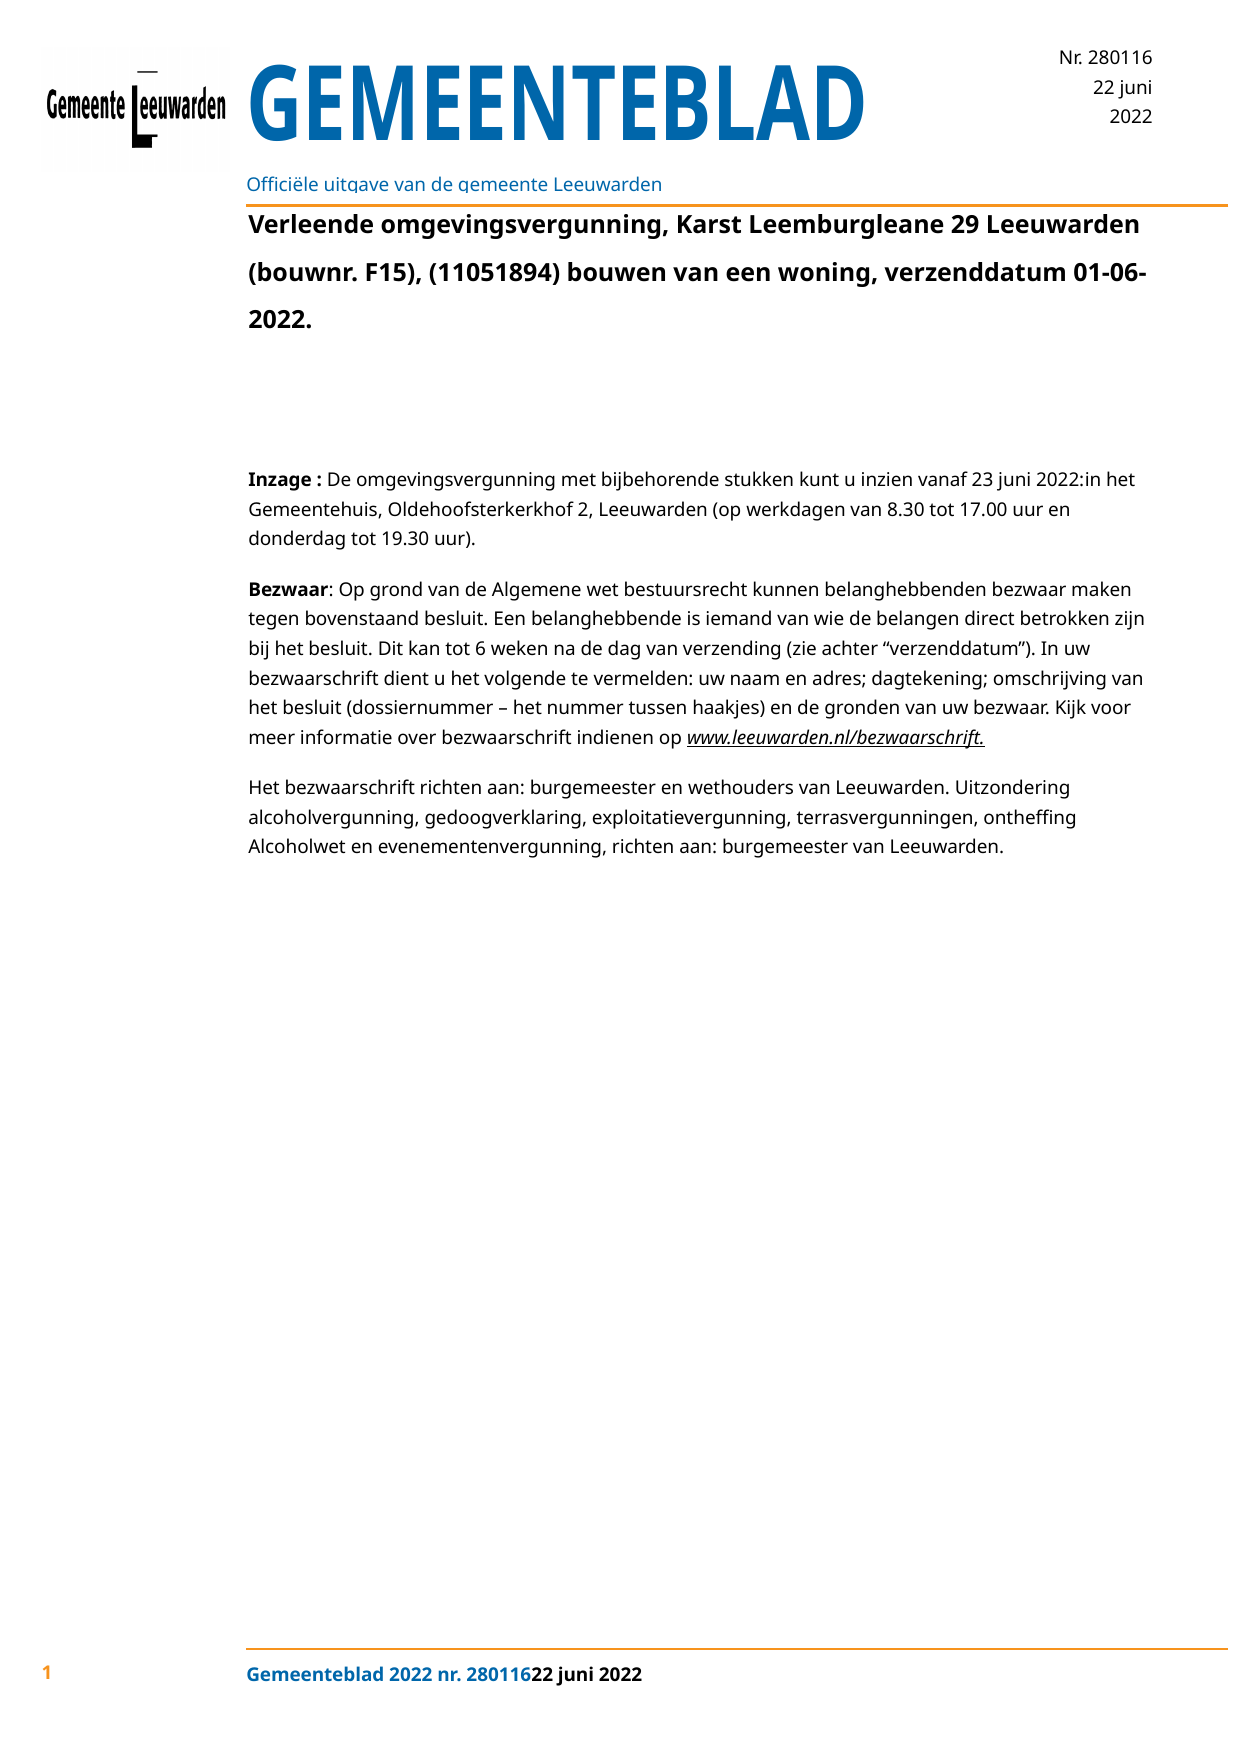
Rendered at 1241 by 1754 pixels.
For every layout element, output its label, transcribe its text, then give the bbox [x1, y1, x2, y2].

text Bezwaar: Op grond van de Algemene wet bestuursrecht kunnen belanghebbenden bezwaar maken tegen bovenstaand besluit. Een belanghebbende is iemand van wie de belangen direct betrokken zijn bij het besluit. Dit kan tot 6 weken na de dag van verzending (zie achter “verzenddatum”). In uw bezwaarschrift dient u het volgende te vermelden: uw naam en adres; dagtekening; omschrijving van het besluit (dossiernummer – het nummer tussen haakjes) en de gronden van uw bezwaar. Kijk voor meer informatie over bezwaarschrift indienen op www.leeuwarden.nl/bezwaarschrift. [248, 576, 1152, 749]
text Het bezwaarschrift richten aan: burgemeester en wethouders van Leeuwarden. Uitzondering alcoholvergunning, gedoogverklaring, exploitatievergunning, terrasvergunningen, ontheffing Alcoholwet en evenementenvergunning, richten aan: burgemeester van Leeuwarden. [248, 774, 1152, 859]
text Verleende omgevingsvergunning, Karst Leemburgleane 29 Leeuwarden (bouwnr. F15), (11051894) bouwen van een woning, verzenddatum 01-06-2022. [248, 207, 1152, 336]
text Inzage : De omgevingsvergunning met bijbehorende stukken kunt u inzien vanaf 23 juni 2022:in het Gemeentehuis, Oldehoofsterkerkhof 2, Leeuwarden (op werkdagen van 8.30 tot 17.00 uur en donderdag tot 19.30 uur). [248, 466, 1152, 551]
picture [41, 47, 231, 172]
